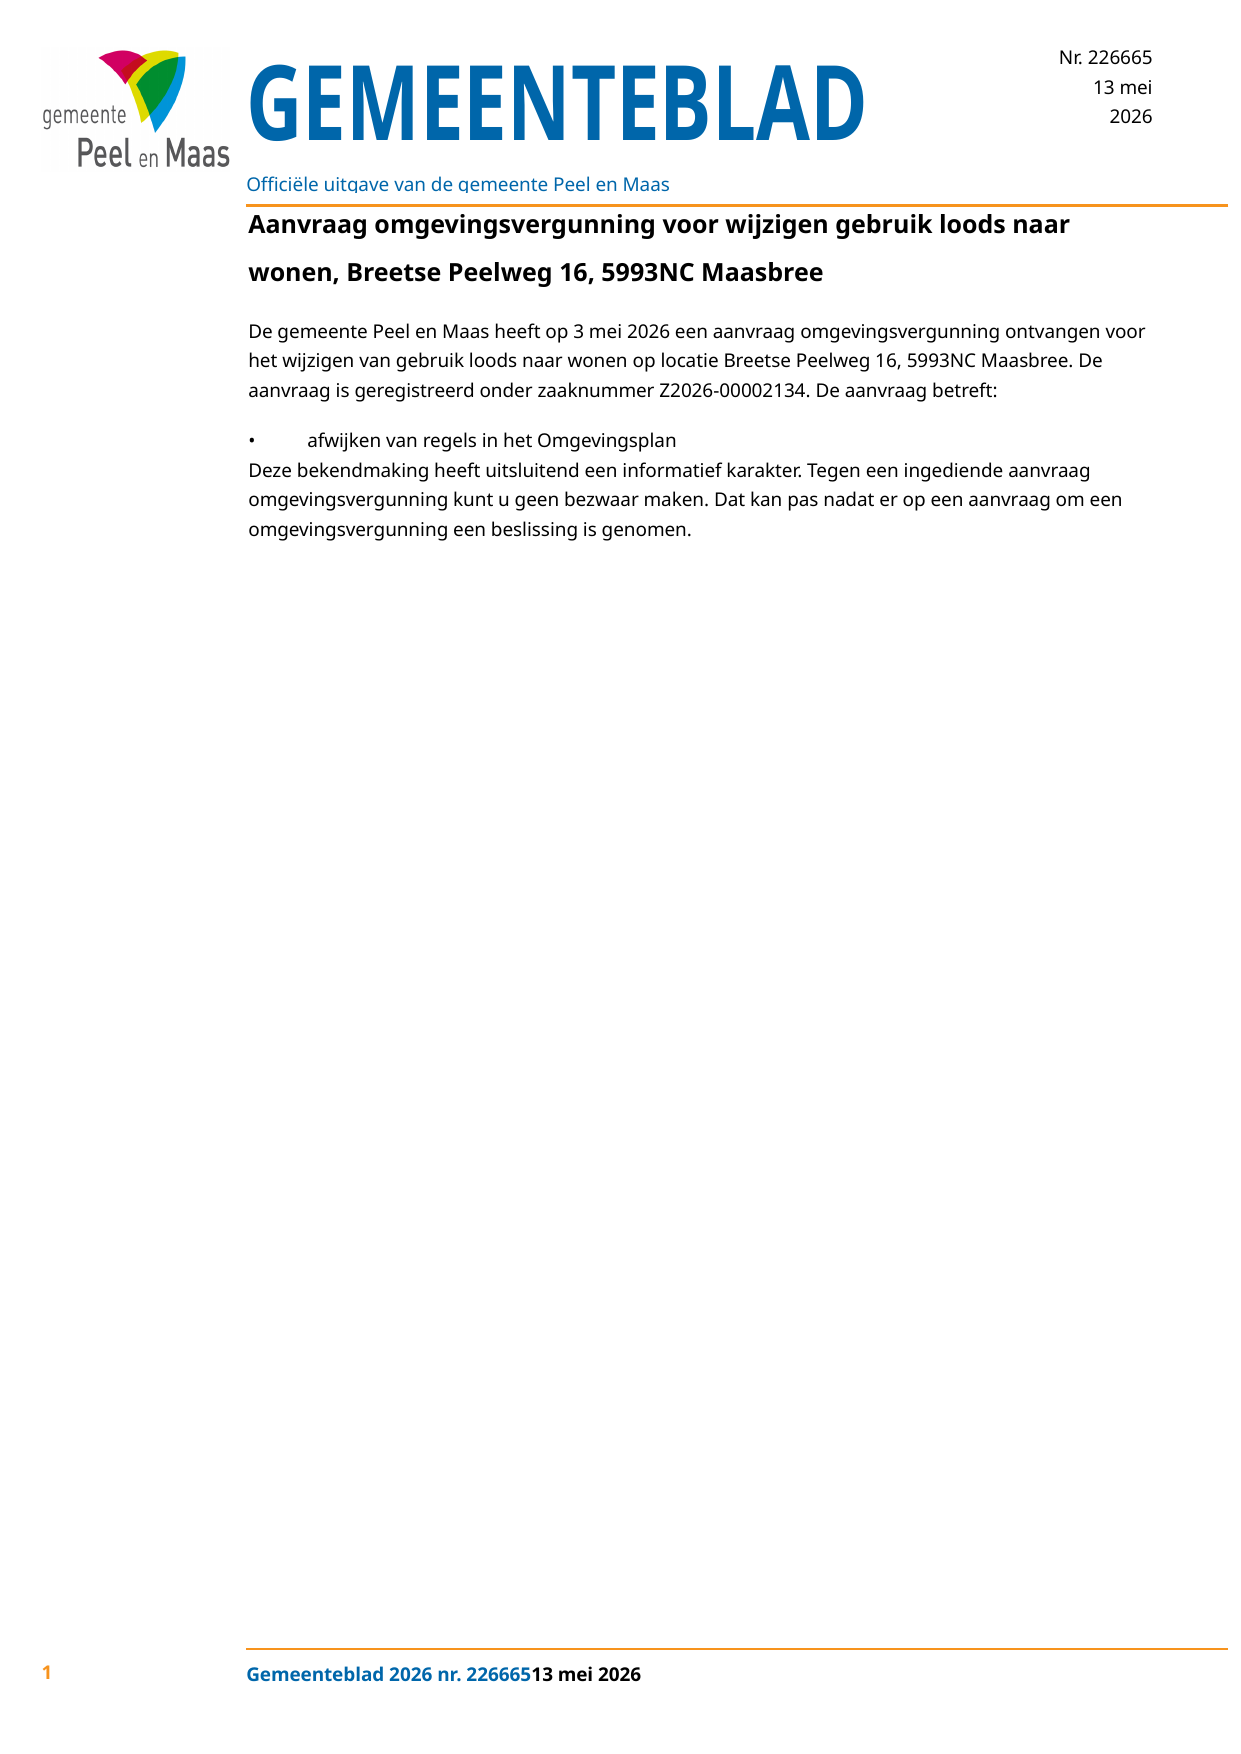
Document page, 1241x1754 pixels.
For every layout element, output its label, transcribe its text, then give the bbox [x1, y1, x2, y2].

picture [41, 47, 231, 172]
text Aanvraag omgevingsvergunning voor wijzigen gebruik loods naar wonen, Breetse Peelweg 16, 5993NC Maasbree [248, 207, 1152, 288]
text De gemeente Peel en Maas heeft op 3 mei 2026 een aanvraag omgevingsvergunning ontvangen voor het wijzigen van gebruik loods naar wonen op locatie Breetse Peelweg 16, 5993NC Maasbree. De aanvraag is geregistreerd onder zaaknummer Z2026-00002134. De aanvraag betreft: [248, 318, 1152, 403]
text Deze bekendmaking heeft uitsluitend een informatief karakter. Tegen een ingediende aanvraag omgevingsvergunning kunt u geen bezwaar maken. Dat kan pas nadat er op een aanvraag om een omgevingsvergunning een beslissing is genomen. [248, 457, 1152, 542]
list afwijken van regels in het Omgevingsplan [248, 427, 1152, 453]
